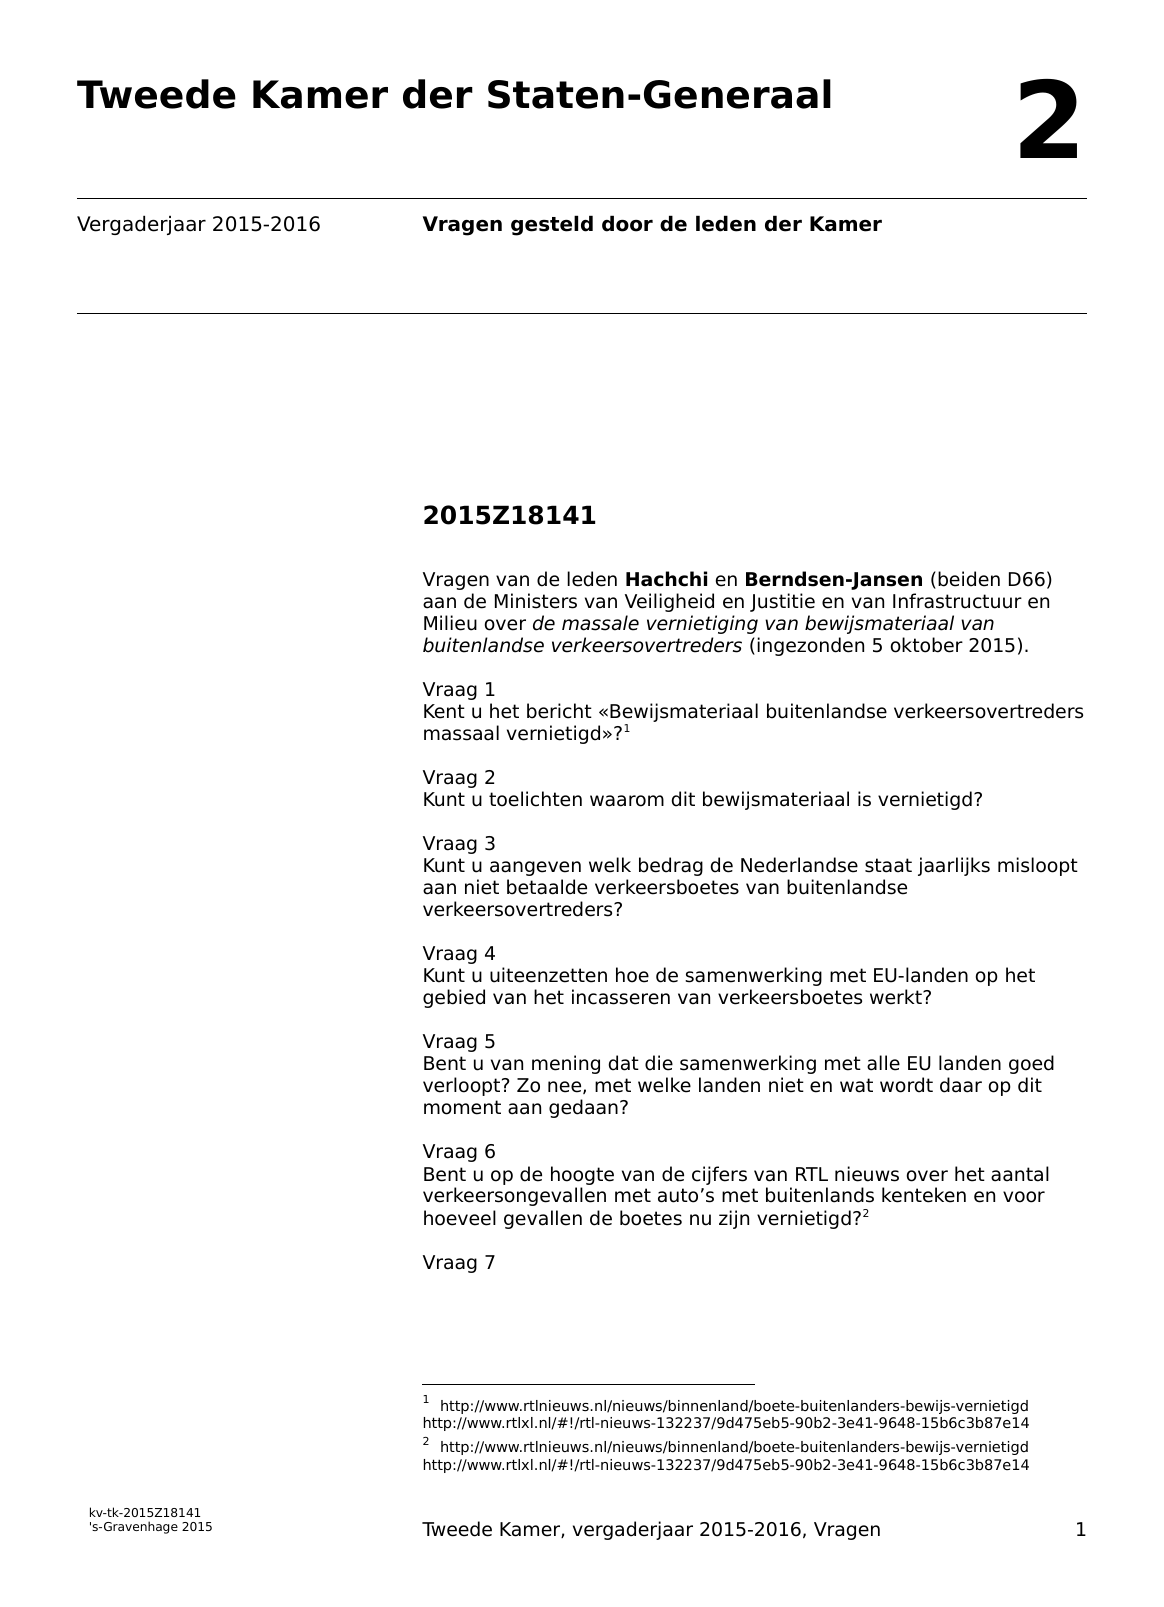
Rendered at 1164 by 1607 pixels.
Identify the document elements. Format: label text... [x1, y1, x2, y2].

text Vraag 2 [422, 767, 1087, 789]
table_header Tweede Kamer der Staten-Generaal [77, 59, 886, 198]
text Bent u op de hoogte van de cijfers van RTL nieuws over het aantal verkeersongevallen met auto’s met buitenlands kenteken en voor hoeveel gevallen de boetes nu zijn vernietigd? [422, 1163, 1087, 1229]
text Kent u het bericht «Bewijsmateriaal buitenlandse verkeersovertreders massaal vernietigd»? [422, 701, 1087, 745]
text Vraag 6 [422, 1141, 1087, 1163]
text Vraag 4 [422, 943, 1087, 965]
text Bent u van mening dat die samenwerking met alle EU landen goed verloopt? Zo nee, met welke landen niet en wat wordt daar op dit moment aan gedaan? [422, 1053, 1087, 1119]
text Kunt u aangeven welk bedrag de Nederlandse staat jaarlijks misloopt aan niet betaalde verkeersboetes van buitenlandse verkeersovertreders? [422, 855, 1087, 921]
text 2015Z18141 [422, 501, 1087, 531]
text Vraag 5 [422, 1031, 1087, 1053]
text Vragen van de leden Hachchi en Berndsen-Jansen (beiden D66) aan de Ministers van Veiligheid en Justitie en van Infrastructuur en Milieu over de massale vernietiging van bewijsmateriaal van buitenlandse verkeersovertreders (ingezonden 5 oktober 2015). [422, 569, 1087, 657]
text http://www.rtlxl.nl/#!/rtl-nieuws-132237/9d475eb5-90b2-3e41-9648-15b6c3b87e14 [422, 1416, 1087, 1432]
text http://www.rtlxl.nl/#!/rtl-nieuws-132237/9d475eb5-90b2-3e41-9648-15b6c3b87e14 [422, 1457, 1087, 1474]
text http://www.rtlnieuws.nl/nieuws/binnenland/boete-buitenlanders-bewijs-vernietigd [422, 1393, 1087, 1416]
text Vraag 3 [422, 833, 1087, 855]
text Vraag 1 [422, 679, 1087, 701]
text kv-tk-2015Z18141 [88, 1506, 323, 1520]
table_cell Vergaderjaar 2015-2016 [77, 199, 422, 313]
table_cell Vragen gesteld door de leden der Kamer [422, 199, 1087, 313]
table_header 2 [886, 59, 1087, 198]
text Vraag 7 [422, 1252, 1087, 1273]
text Kunt u uiteenzetten hoe de samenwerking met EU-landen op het gebied van het incasseren van verkeersboetes werkt? [422, 965, 1087, 1009]
text Kunt u toelichten waarom dit bewijsmateriaal is vernietigd? [422, 789, 1087, 811]
text 's-Gravenhage 2015 [88, 1520, 323, 1534]
text http://www.rtlnieuws.nl/nieuws/binnenland/boete-buitenlanders-bewijs-vernietigd [422, 1435, 1087, 1457]
